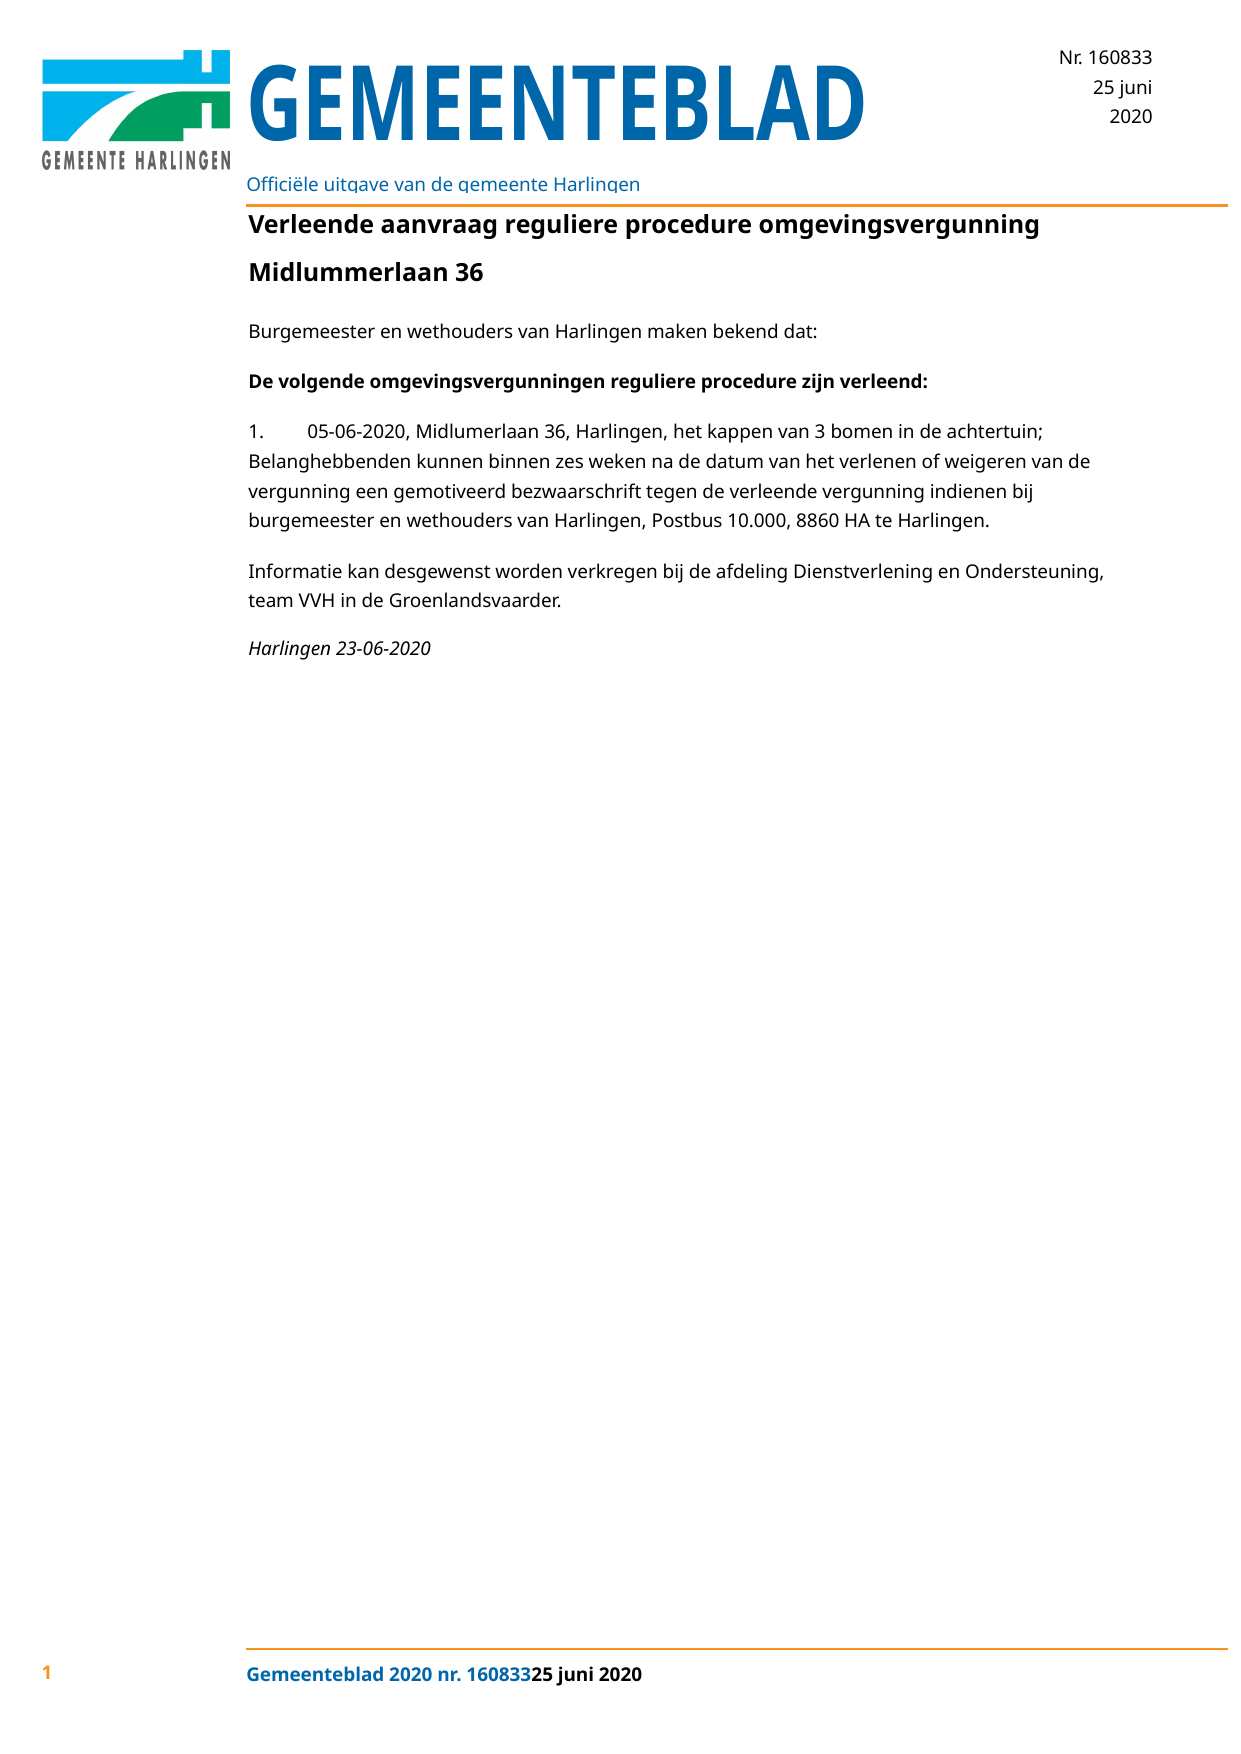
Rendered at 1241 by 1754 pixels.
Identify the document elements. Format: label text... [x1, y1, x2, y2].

text Verleende aanvraag reguliere procedure omgevingsvergunning Midlummerlaan 36 [248, 207, 1152, 288]
picture [41, 47, 231, 172]
text De volgende omgevingsvergunningen reguliere procedure zijn verleend: [248, 368, 1152, 394]
text Informatie kan desgewenst worden verkregen bij de afdeling Dienstverlening en Ondersteuning, team VVH in de Groenlandsvaarder. [248, 558, 1152, 613]
list 05-06-2020, Midlumerlaan 36, Harlingen, het kappen van 3 bomen in de achtertuin; [248, 419, 1152, 444]
text Belanghebbenden kunnen binnen zes weken na de datum van het verlenen of weigeren van de vergunning een gemotiveerd bezwaarschrift tegen de verleende vergunning indienen bij burgemeester en wethouders van Harlingen, Postbus 10.000, 8860 HA te Harlingen. [248, 448, 1152, 533]
text Burgemeester en wethouders van Harlingen maken bekend dat: [248, 318, 1152, 344]
text Harlingen 23-06-2020 [248, 635, 1152, 661]
